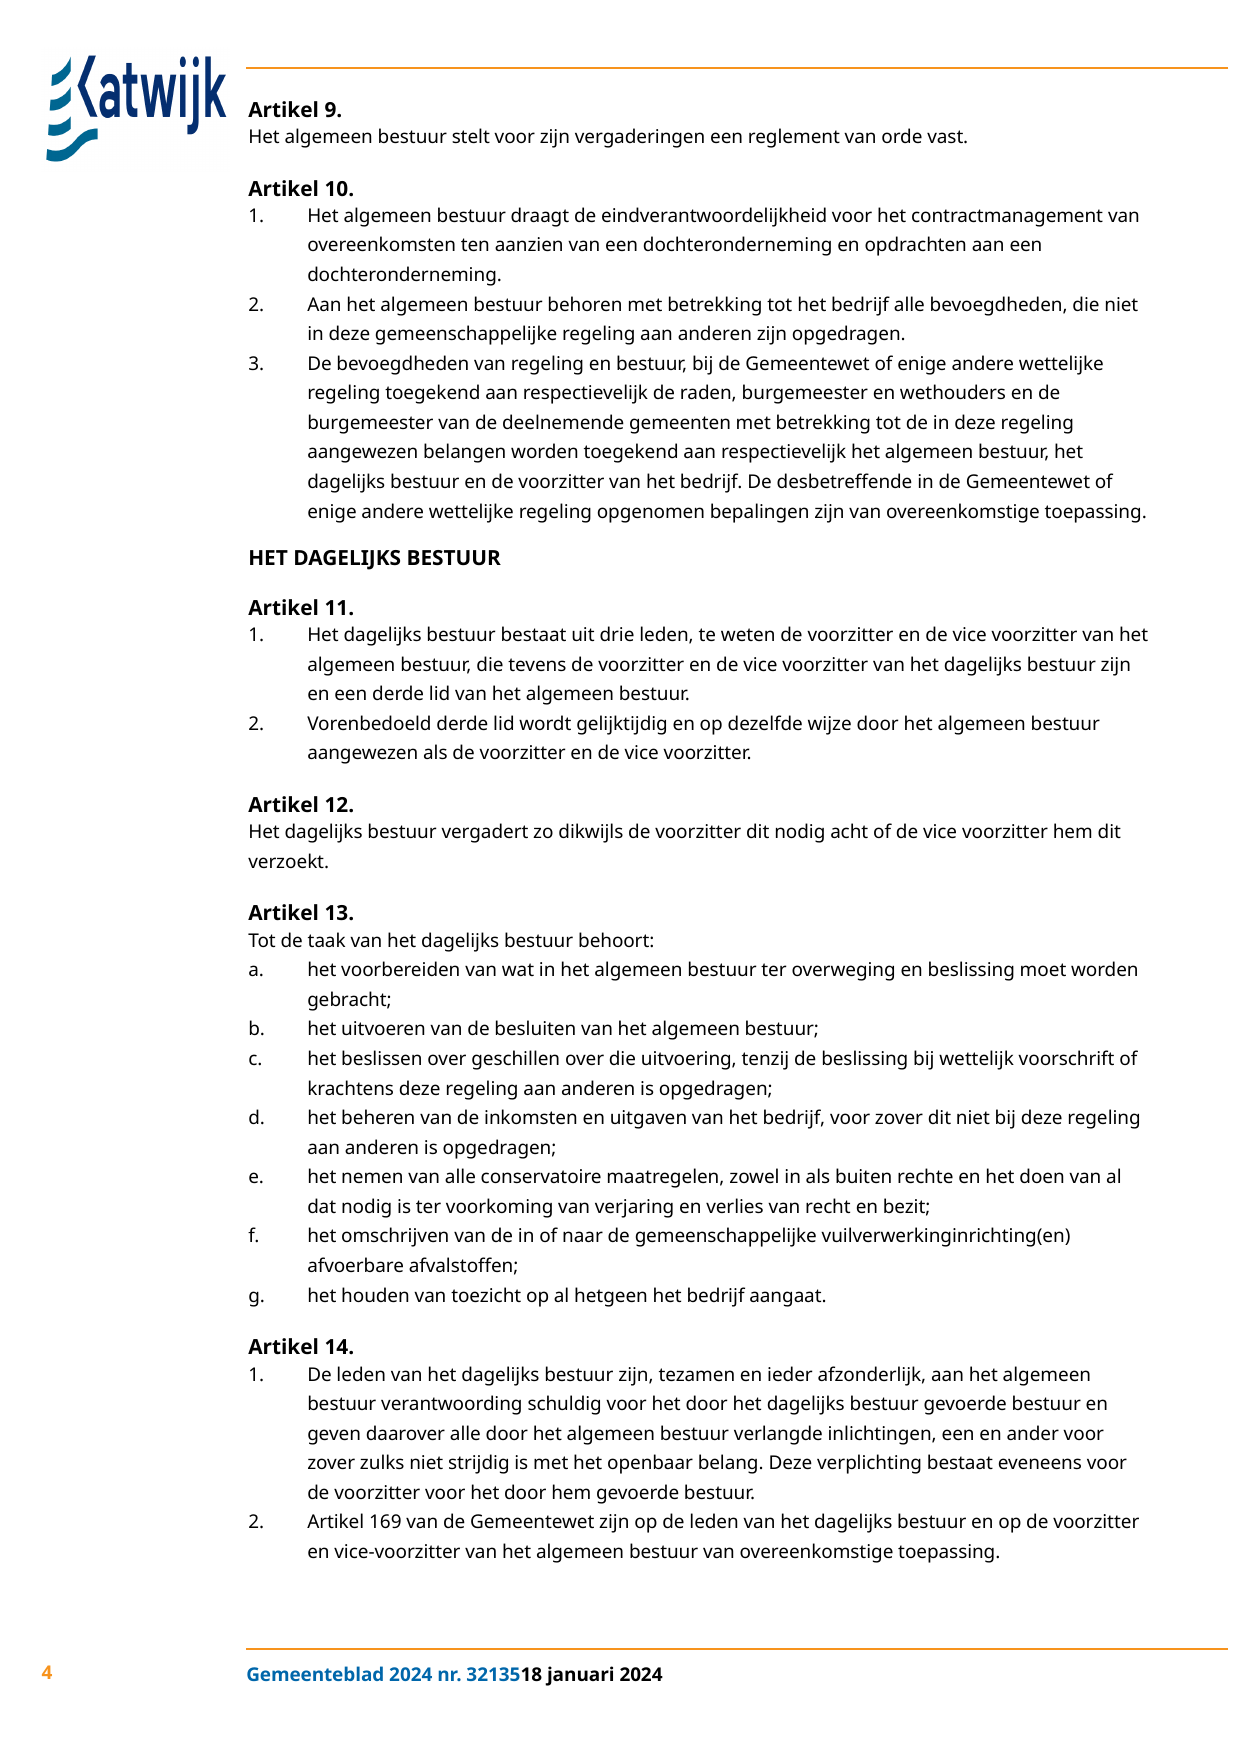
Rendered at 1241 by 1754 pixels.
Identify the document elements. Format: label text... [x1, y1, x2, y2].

list Het dagelijks bestuur bestaat uit drie leden, te weten de voorzitter en de vice voorzitter van het algemeen bestuur, die tevens de voorzitter en de vice voorzitter van het dagelijks bestuur zijn en een derde lid van het algemeen bestuur. [248, 621, 1152, 706]
text Artikel 10. [248, 174, 1152, 202]
list het beslissen over geschillen over die uitvoering, tenzij de beslissing bij wettelijk voorschrift of krachtens deze regeling aan anderen is opgedragen; [248, 1045, 1152, 1101]
list Aan het algemeen bestuur behoren met betrekking tot het bedrijf alle bevoegdheden, die niet in deze gemeenschappelijke regeling aan anderen zijn opgedragen. [248, 291, 1152, 346]
list het uitvoeren van de besluiten van het algemeen bestuur; [248, 1016, 1152, 1041]
text Het algemeen bestuur stelt voor zijn vergaderingen een reglement van orde vast. [248, 123, 1152, 149]
text Artikel 12. [248, 790, 1152, 818]
text HET DAGELIJKS BESTUUR [248, 543, 1152, 572]
list Artikel 169 van de Gemeentewet zijn op de leden van het dagelijks bestuur en op de voorzitter en vice-voorzitter van het algemeen bestuur van overeenkomstige toepassing. [248, 1509, 1152, 1564]
text Artikel 11. [248, 593, 1152, 621]
text Artikel 9. [248, 95, 1152, 123]
text Artikel 13. [248, 898, 1152, 927]
list De leden van het dagelijks bestuur zijn, tezamen en ieder afzonderlijk, aan het algemeen bestuur verantwoording schuldig voor het door het dagelijks bestuur gevoerde bestuur en geven daarover alle door het algemeen bestuur verlangde inlichtingen, een en ander voor zover zulks niet strijdig is met het openbaar belang. Deze verplichting bestaat eveneens voor de voorzitter voor het door hem gevoerde bestuur. [248, 1361, 1152, 1505]
list Vorenbedoeld derde lid wordt gelijktijdig en op dezelfde wijze door het algemeen bestuur aangewezen als de voorzitter en de vice voorzitter. [248, 710, 1152, 765]
list De bevoegdheden van regeling en bestuur, bij de Gemeentewet of enige andere wettelijke regeling toegekend aan respectievelijk de raden, burgemeester en wethouders en de burgemeester van de deelnemende gemeenten met betrekking tot de in deze regeling aangewezen belangen worden toegekend aan respectievelijk het algemeen bestuur, het dagelijks bestuur en de voorzitter van het bedrijf. De desbetreffende in de Gemeentewet of enige andere wettelijke regeling opgenomen bepalingen zijn van overeenkomstige toepassing. [248, 350, 1152, 524]
text Artikel 14. [248, 1332, 1152, 1361]
list het voorbereiden van wat in het algemeen bestuur ter overweging en beslissing moet worden gebracht; [248, 956, 1152, 1012]
text Het dagelijks bestuur vergadert zo dikwijls de voorzitter dit nodig acht of de vice voorzitter hem dit verzoekt. [248, 818, 1152, 874]
list het beheren van de inkomsten en uitgaven van het bedrijf, voor zover dit niet bij deze regeling aan anderen is opgedragen; [248, 1104, 1152, 1160]
list het omschrijven van de in of naar de gemeenschappelijke vuilverwerkinginrichting(en) afvoerbare afvalstoffen; [248, 1223, 1152, 1278]
text Tot de taak van het dagelijks bestuur behoort: [248, 927, 1152, 953]
list het nemen van alle conservatoire maatregelen, zowel in als buiten rechte en het doen van al dat nodig is ter voorkoming van verjaring en verlies van recht en bezit; [248, 1163, 1152, 1219]
picture [41, 47, 231, 172]
list Het algemeen bestuur draagt de eindverantwoordelijkheid voor het contractmanagement van overeenkomsten ten aanzien van een dochteronderneming en opdrachten aan een dochteronderneming. [248, 202, 1152, 287]
list het houden van toezicht op al hetgeen het bedrijf aangaat. [248, 1282, 1152, 1308]
